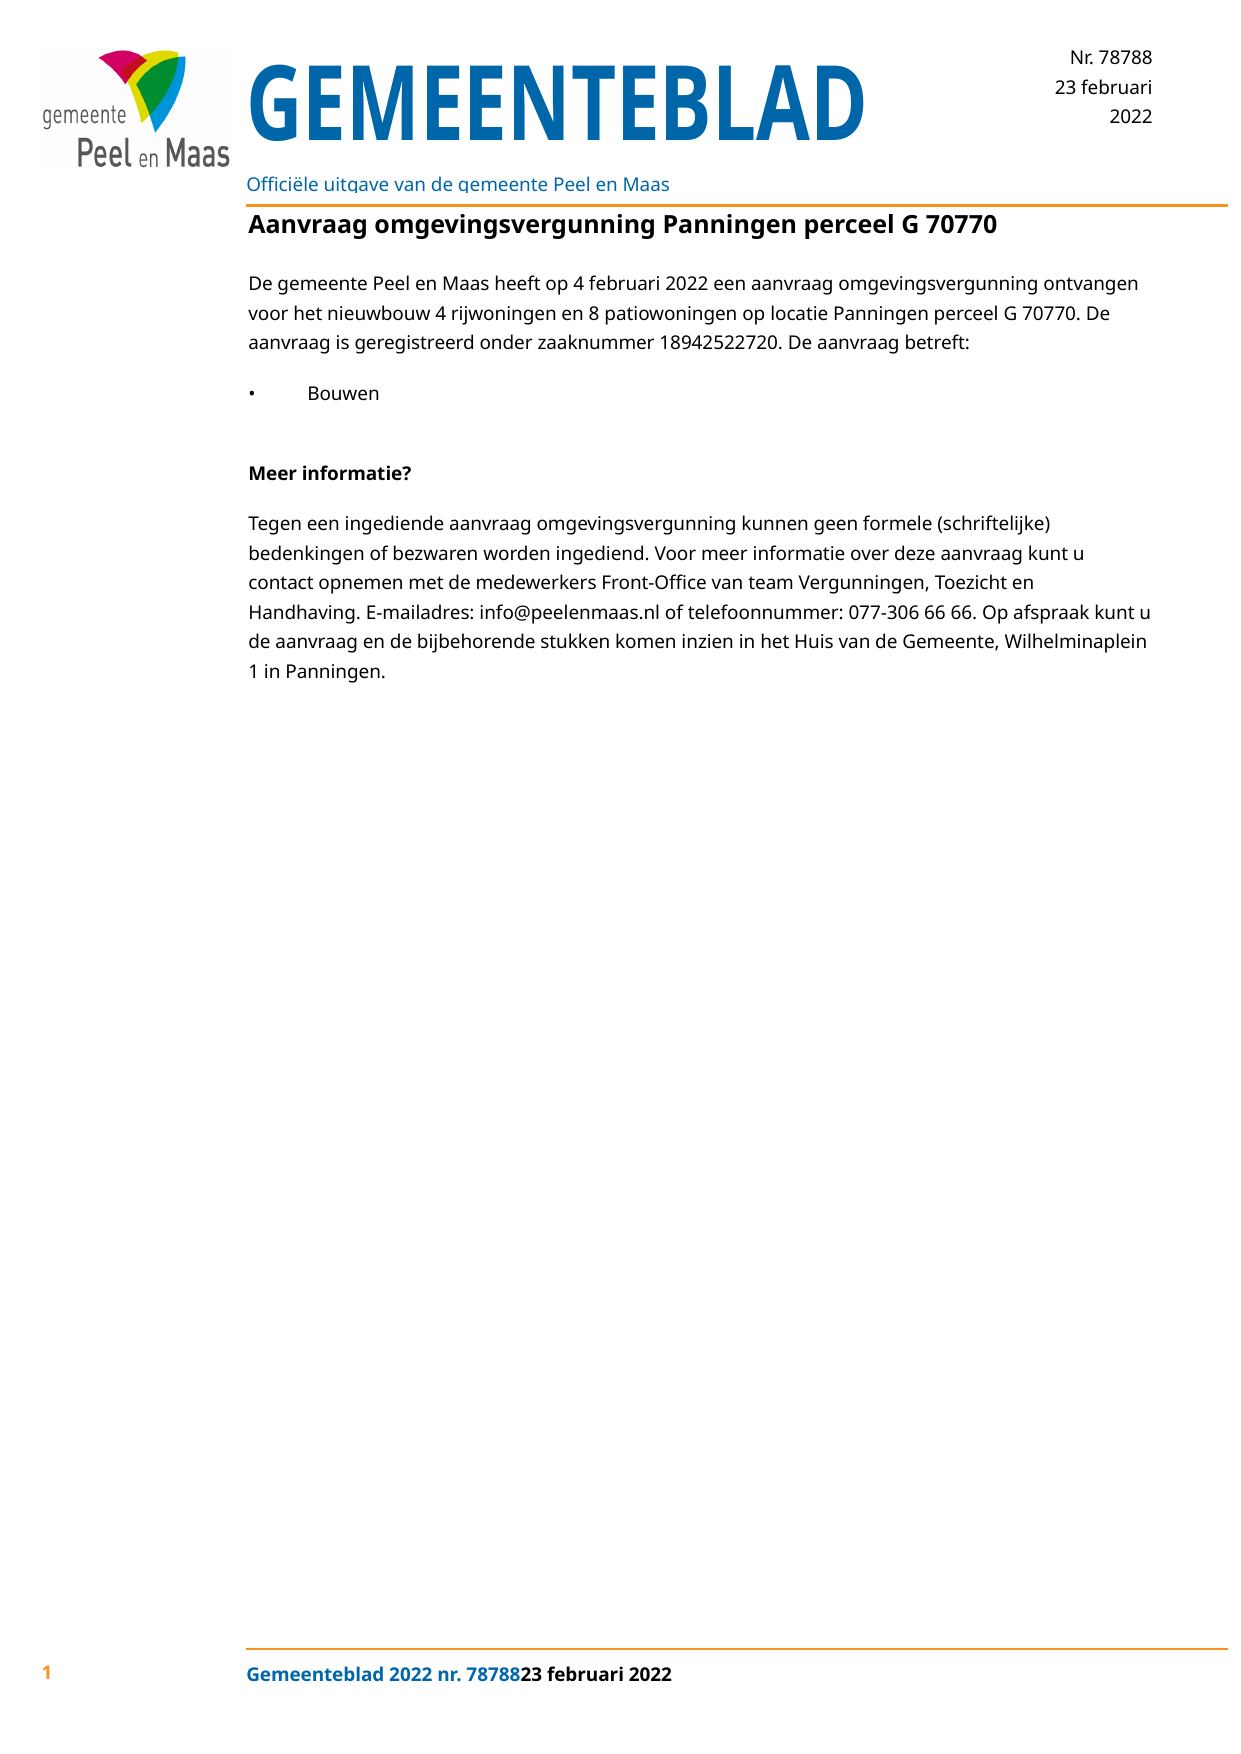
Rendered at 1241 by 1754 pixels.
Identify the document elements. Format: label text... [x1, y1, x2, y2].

list Bouwen [248, 380, 1152, 406]
text Meer informatie? [248, 460, 1152, 486]
text Tegen een ingediende aanvraag omgevingsvergunning kunnen geen formele (schriftelijke) bedenkingen of bezwaren worden ingediend. Voor meer informatie over deze aanvraag kunt u contact opnemen met de medewerkers Front-Office van team Vergunningen, Toezicht en Handhaving. E-mailadres: info@peelenmaas.nl of telefoonnummer: 077-306 66 66. Op afspraak kunt u de aanvraag en de bijbehorende stukken komen inzien in het Huis van de Gemeente, Wilhelminaplein 1 in Panningen. [248, 510, 1152, 684]
text De gemeente Peel en Maas heeft op 4 februari 2022 een aanvraag omgevingsvergunning ontvangen voor het nieuwbouw 4 rijwoningen en 8 patiowoningen op locatie Panningen perceel G 70770. De aanvraag is geregistreerd onder zaaknummer 18942522720. De aanvraag betreft: [248, 270, 1152, 355]
picture [41, 47, 231, 172]
text Aanvraag omgevingsvergunning Panningen perceel G 70770 [248, 207, 1152, 241]
